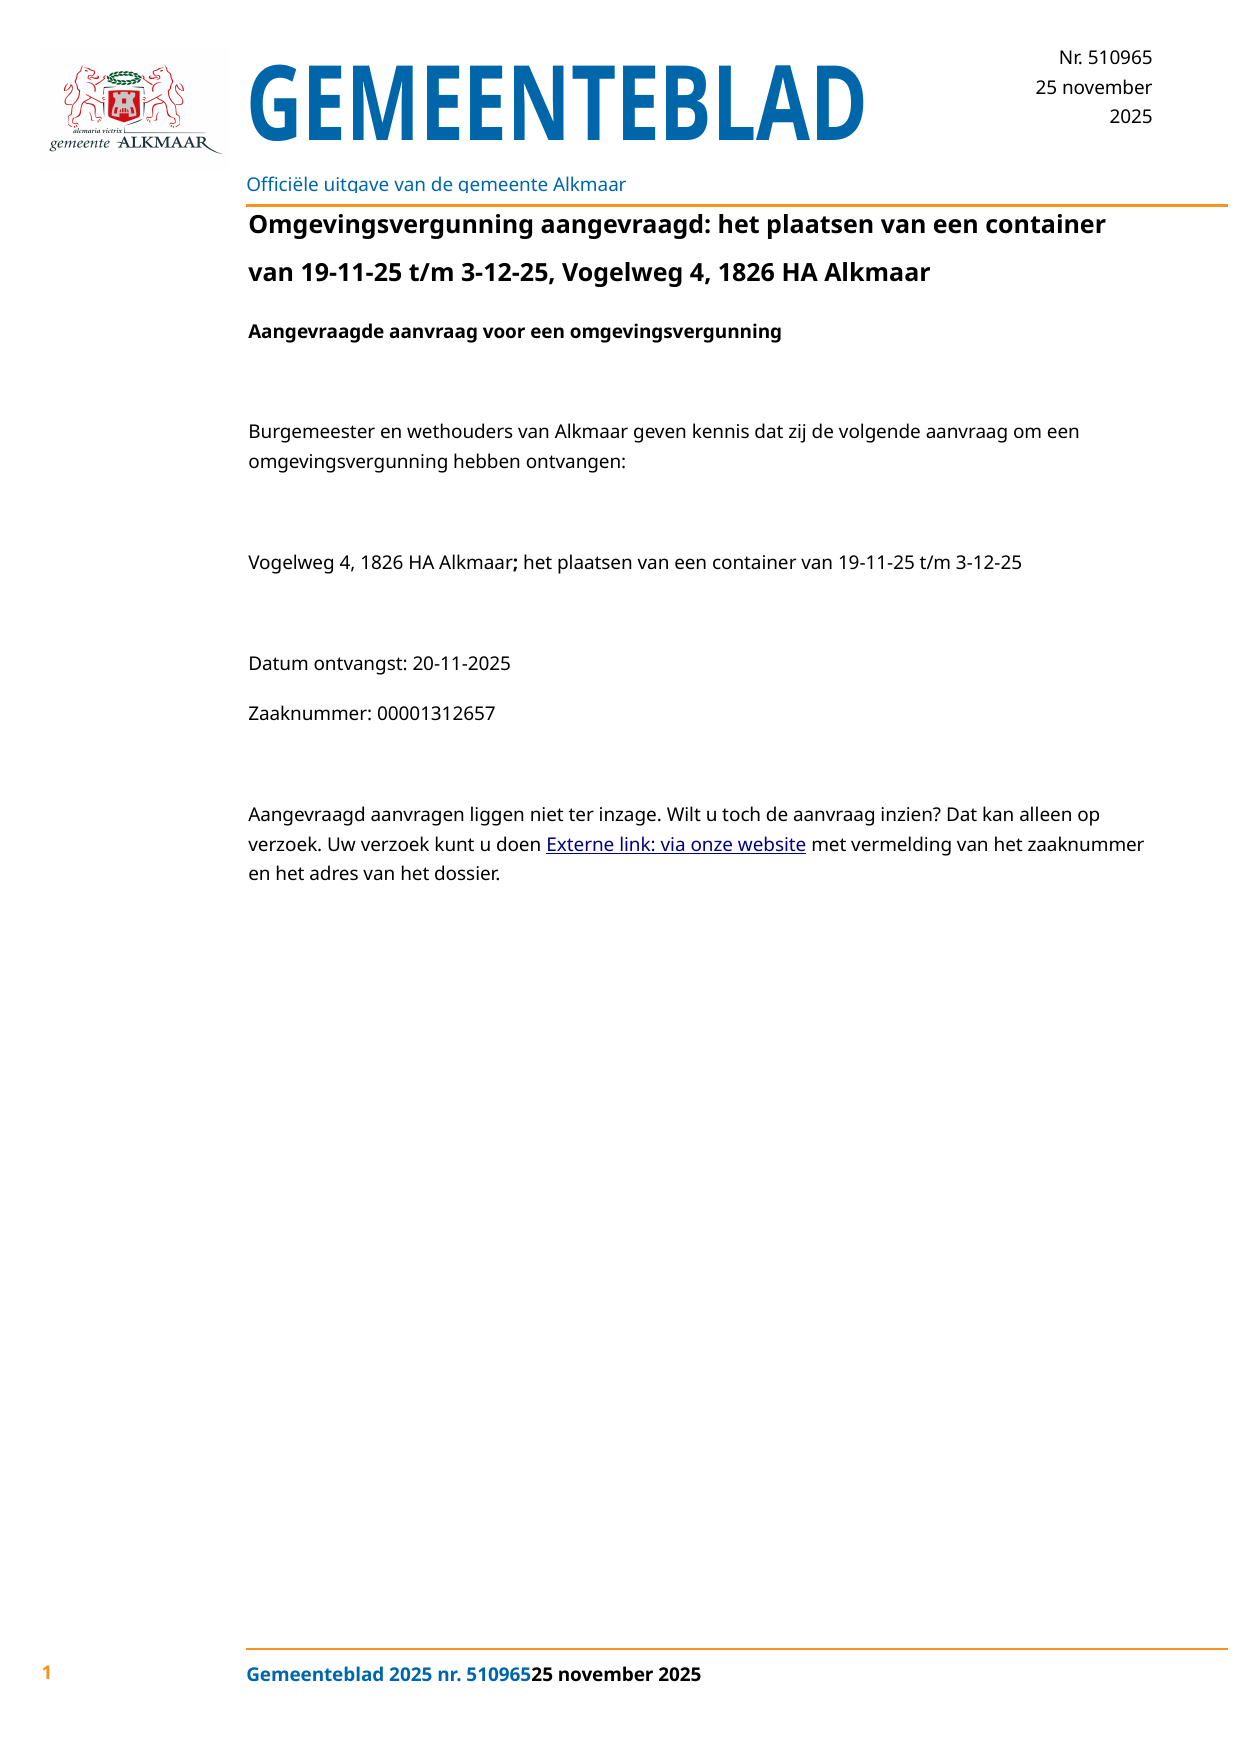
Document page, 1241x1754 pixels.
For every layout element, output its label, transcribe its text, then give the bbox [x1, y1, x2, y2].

text Omgevingsvergunning aangevraagd: het plaatsen van een container van 19-11-25 t/m 3-12-25, Vogelweg 4, 1826 HA Alkmaar [248, 207, 1152, 288]
text Aangevraagd aanvragen liggen niet ter inzage. Wilt u toch de aanvraag inzien? Dat kan alleen op verzoek. Uw verzoek kunt u doen Externe link: via onze website met vermelding van het zaaknummer en het adres van het dossier. [248, 801, 1152, 886]
text Aangevraagde aanvraag voor een omgevingsvergunning [248, 318, 1152, 344]
text Vogelweg 4, 1826 HA Alkmaar; het plaatsen van een container van 19-11-25 t/m 3-12-25 [248, 549, 1152, 575]
text Zaaknummer: 00001312657 [248, 700, 1152, 726]
text Datum ontvangst: 20-11-2025 [248, 650, 1152, 676]
picture [41, 47, 231, 172]
text Burgemeester en wethouders van Alkmaar geven kennis dat zij de volgende aanvraag om een omgevingsvergunning hebben ontvangen: [248, 419, 1152, 474]
